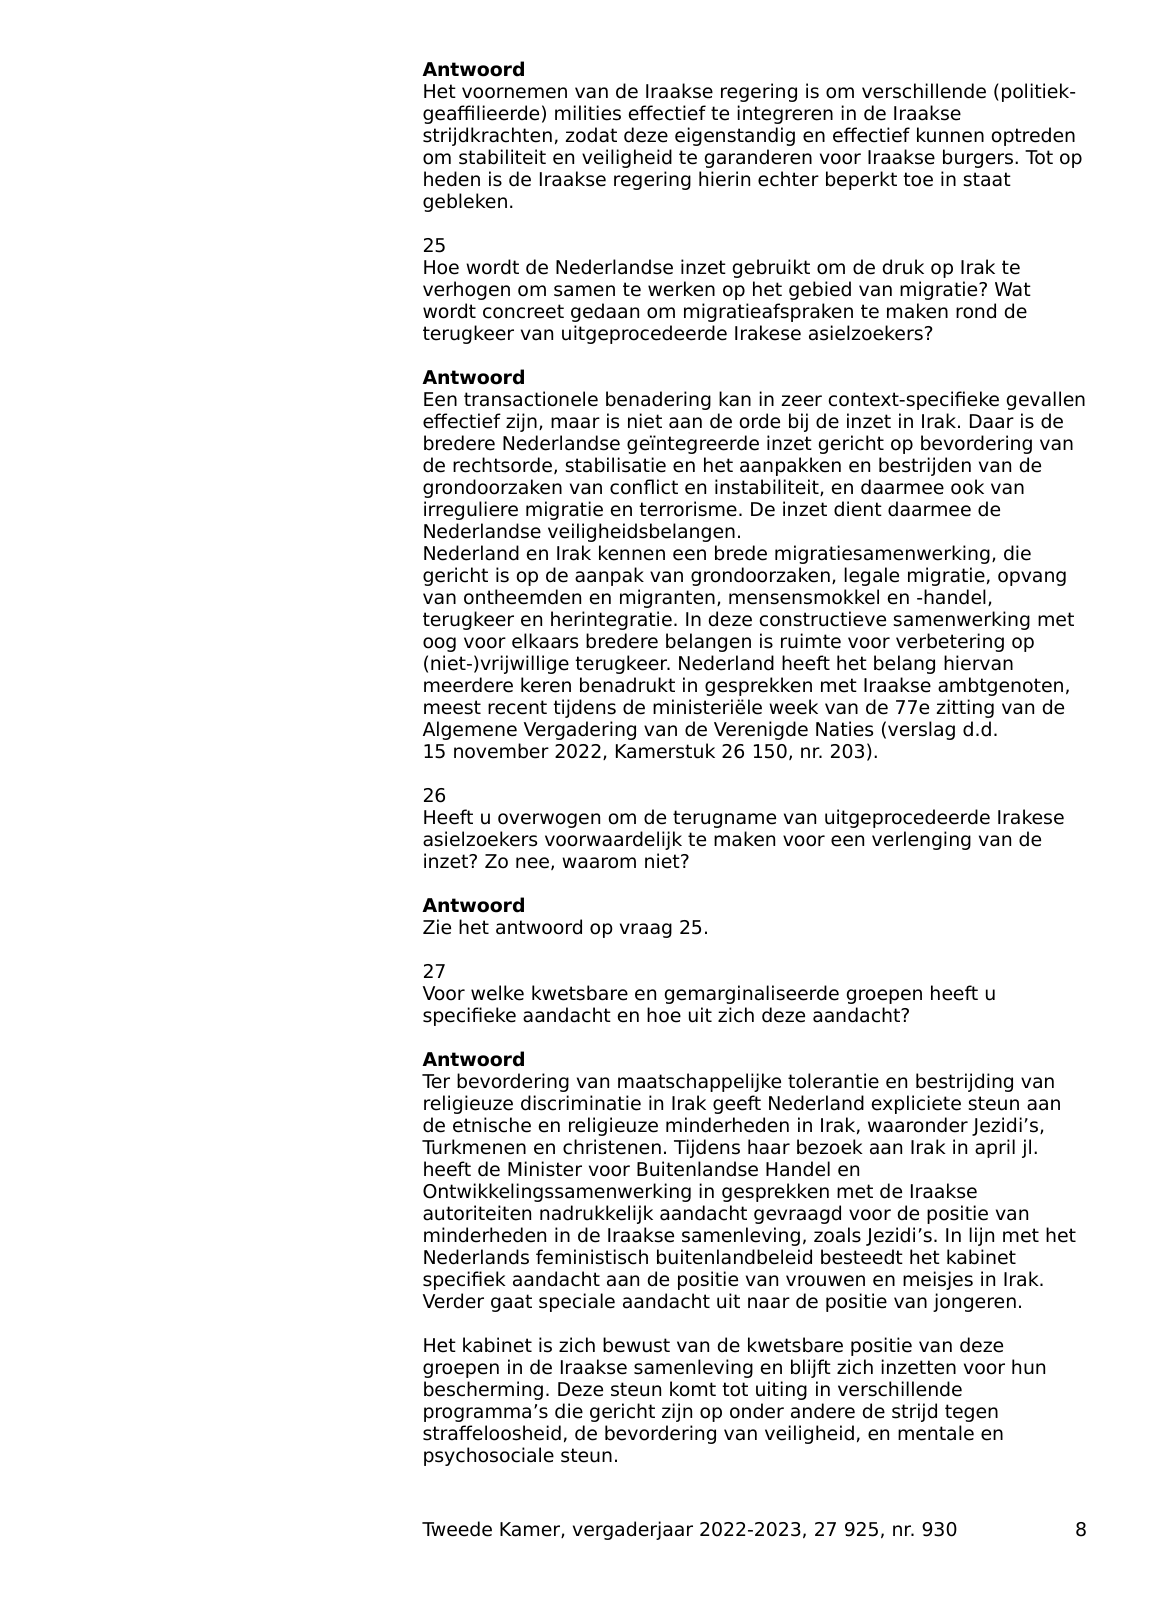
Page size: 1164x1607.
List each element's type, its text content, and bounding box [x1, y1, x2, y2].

text Voor welke kwetsbare en gemarginaliseerde groepen heeft u specifieke aandacht en hoe uit zich deze aandacht? [422, 983, 1087, 1027]
text Hoe wordt de Nederlandse inzet gebruikt om de druk op Irak te verhogen om samen te werken op het gebied van migratie? Wat wordt concreet gedaan om migratieafspraken te maken rond de terugkeer van uitgeprocedeerde Irakese asielzoekers? [422, 257, 1087, 345]
text Nederland en Irak kennen een brede migratiesamenwerking, die gericht is op de aanpak van grondoorzaken, legale migratie, opvang van ontheemden en migranten, mensensmokkel en -handel, terugkeer en herintegratie. In deze constructieve samenwerking met oog voor elkaars bredere belangen is ruimte voor verbetering op (niet-)vrijwillige terugkeer. Nederland heeft het belang hiervan meerdere keren benadrukt in gesprekken met Iraakse ambtgenoten, meest recent tijdens de ministeriële week van de 77e zitting van de Algemene Vergadering van de Verenigde Naties (verslag d.d. 15 november 2022, Kamerstuk 26 150, nr. 203). [422, 543, 1087, 763]
text Een transactionele benadering kan in zeer context-specifieke gevallen effectief zijn, maar is niet aan de orde bij de inzet in Irak. Daar is de bredere Nederlandse geïntegreerde inzet gericht op bevordering van de rechtsorde, stabilisatie en het aanpakken en bestrijden van de grondoorzaken van conflict en instabiliteit, en daarmee ook van irreguliere migratie en terrorisme. De inzet dient daarmee de Nederlandse veiligheidsbelangen. [422, 389, 1087, 543]
text Het kabinet is zich bewust van de kwetsbare positie van deze groepen in de Iraakse samenleving en blijft zich inzetten voor hun bescherming. Deze steun komt tot uiting in verschillende programma’s die gericht zijn op onder andere de strijd tegen straffeloosheid, de bevordering van veiligheid, en mentale en psychosociale steun. [422, 1335, 1087, 1467]
text 25 [422, 235, 1087, 257]
text Ter bevordering van maatschappelijke tolerantie en bestrijding van religieuze discriminatie in Irak geeft Nederland expliciete steun aan de etnische en religieuze minderheden in Irak, waaronder Jezidi’s, Turkmenen en christenen. Tijdens haar bezoek aan Irak in april jl. heeft de Minister voor Buitenlandse Handel en Ontwikkelingssamenwerking in gesprekken met de Iraakse autoriteiten nadrukkelijk aandacht gevraagd voor de positie van minderheden in de Iraakse samenleving, zoals Jezidi’s. In lijn met het Nederlands feministisch buitenlandbeleid besteedt het kabinet specifiek aandacht aan de positie van vrouwen en meisjes in Irak. Verder gaat speciale aandacht uit naar de positie van jongeren. [422, 1071, 1087, 1313]
text Antwoord [422, 367, 1087, 389]
text Antwoord [422, 895, 1087, 917]
text Het voornemen van de Iraakse regering is om verschillende (politiek-geaffilieerde) milities effectief te integreren in de Iraakse strijdkrachten, zodat deze eigenstandig en effectief kunnen optreden om stabiliteit en veiligheid te garanderen voor Iraakse burgers. Tot op heden is de Iraakse regering hierin echter beperkt toe in staat gebleken. [422, 81, 1087, 213]
text Heeft u overwogen om de terugname van uitgeprocedeerde Irakese asielzoekers voorwaardelijk te maken voor een verlenging van de inzet? Zo nee, waarom niet? [422, 807, 1087, 873]
text 27 [422, 961, 1087, 983]
text Antwoord [422, 1049, 1087, 1071]
text 26 [422, 785, 1087, 807]
text Zie het antwoord op vraag 25. [422, 917, 1087, 939]
text Antwoord [422, 59, 1087, 81]
